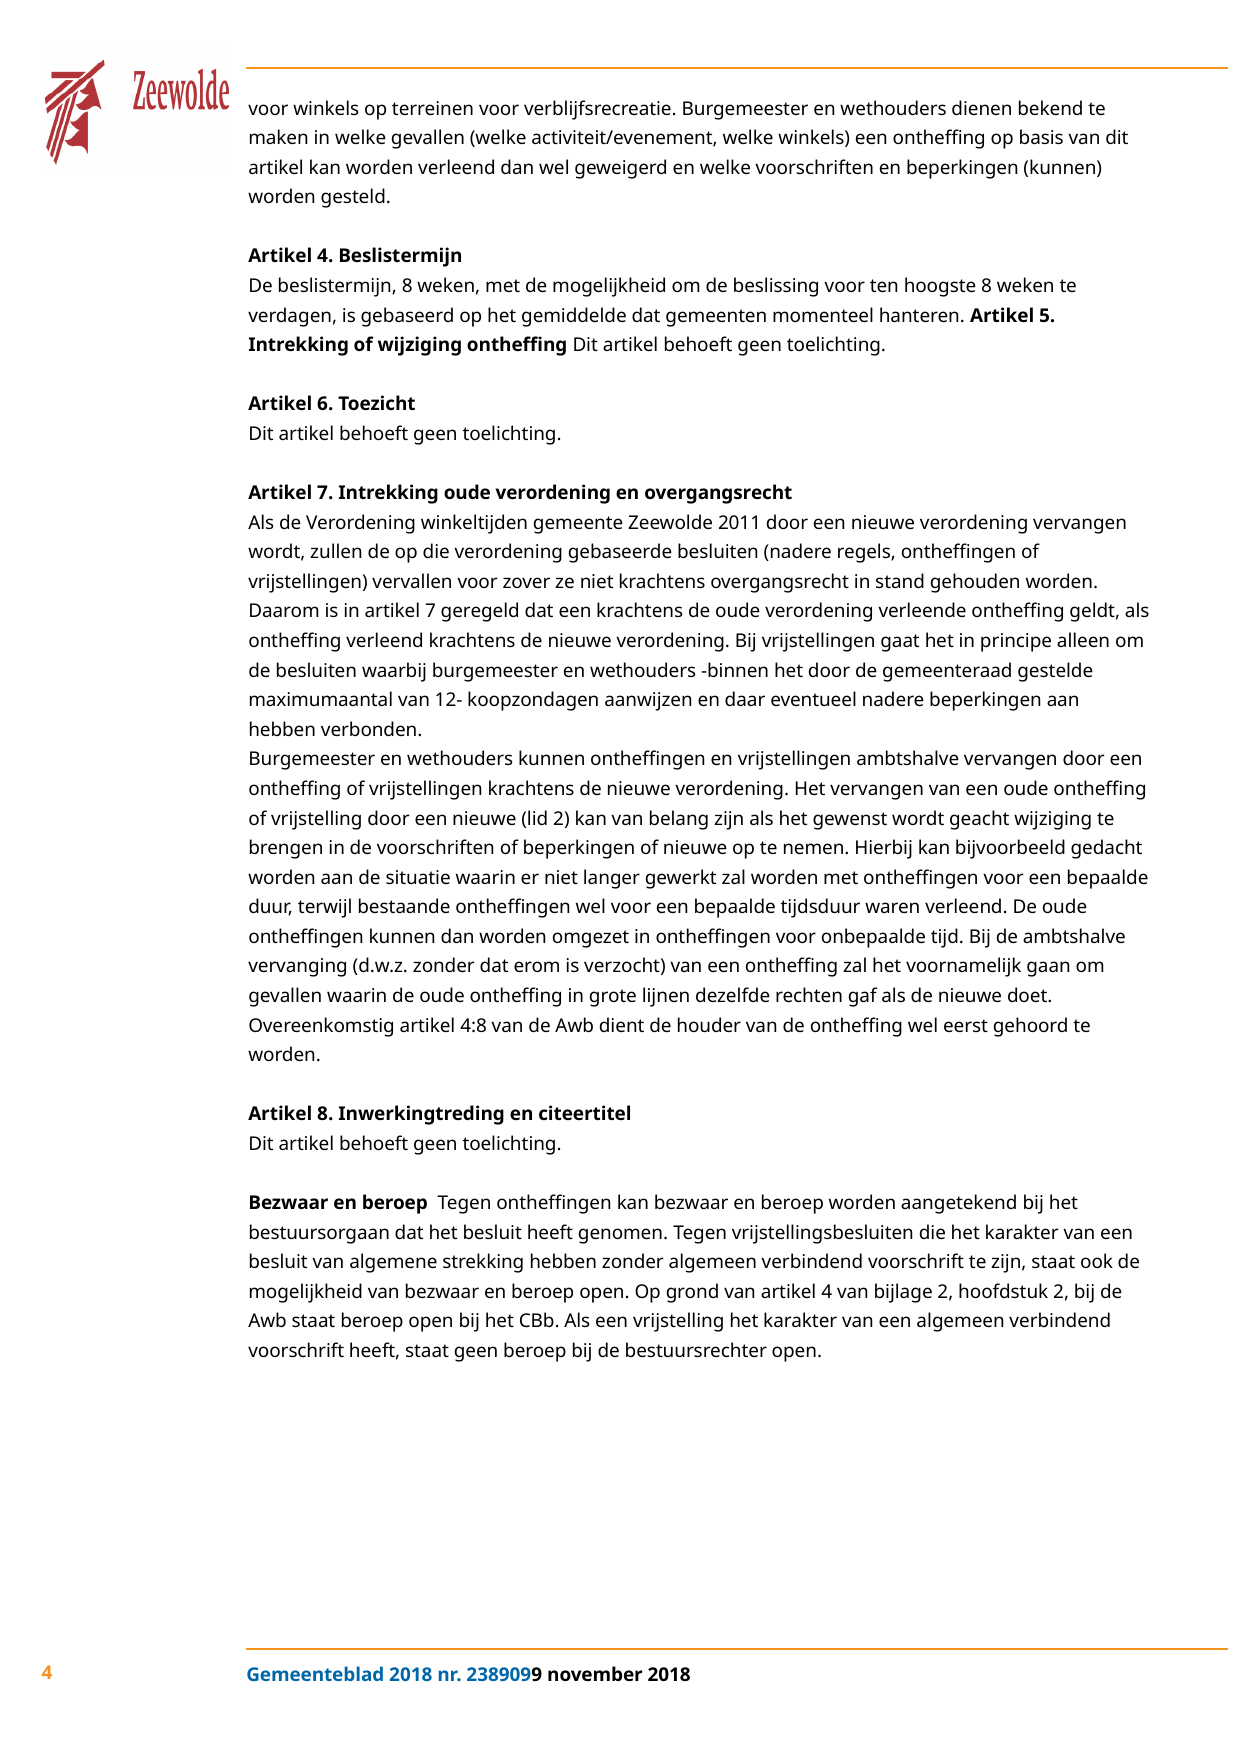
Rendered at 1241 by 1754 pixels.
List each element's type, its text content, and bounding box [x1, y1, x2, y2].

text Dit artikel behoeft geen toelichting. [248, 1130, 1152, 1156]
text Artikel 7. Intrekking oude verordening en overgangsrecht [248, 479, 1152, 505]
text Artikel 4. Beslistermijn [248, 243, 1152, 268]
text voor winkels op terreinen voor verblijfsrecreatie. Burgemeester en wethouders dienen bekend te maken in welke gevallen (welke activiteit/evenement, welke winkels) een ontheffing op basis van dit artikel kan worden verleend dan wel geweigerd en welke voorschriften en beperkingen (kunnen) worden gesteld. [248, 95, 1152, 209]
text Bezwaar en beroep Tegen ontheffingen kan bezwaar en beroep worden aangetekend bij het bestuursorgaan dat het besluit heeft genomen. Tegen vrijstellingsbesluiten die het karakter van een besluit van algemene strekking hebben zonder algemeen verbindend voorschrift te zijn, staat ook de mogelijkheid van bezwaar en beroep open. Op grond van artikel 4 van bijlage 2, hoofdstuk 2, bij de Awb staat beroep open bij het CBb. Als een vrijstelling het karakter van een algemeen verbindend voorschrift heeft, staat geen beroep bij de bestuursrechter open. [248, 1189, 1152, 1363]
text Artikel 8. Inwerkingtreding en citeertitel [248, 1101, 1152, 1126]
picture [41, 47, 231, 172]
text Artikel 6. Toezicht [248, 391, 1152, 416]
text Dit artikel behoeft geen toelichting. [248, 420, 1152, 446]
text De beslistermijn, 8 weken, met de mogelijkheid om de beslissing voor ten hoogste 8 weken te verdagen, is gebaseerd op het gemiddelde dat gemeenten momenteel hanteren. Artikel 5. Intrekking of wijziging ontheffing Dit artikel behoeft geen toelichting. [248, 272, 1152, 357]
text Als de Verordening winkeltijden gemeente Zeewolde 2011 door een nieuwe verordening vervangen wordt, zullen de op die verordening gebaseerde besluiten (nadere regels, ontheffingen of vrijstellingen) vervallen voor zover ze niet krachtens overgangsrecht in stand gehouden worden. Daarom is in artikel 7 geregeld dat een krachtens de oude verordening verleende ontheffing geldt, als ontheffing verleend krachtens de nieuwe verordening. Bij vrijstellingen gaat het in principe alleen om de besluiten waarbij burgemeester en wethouders -binnen het door de gemeenteraad gestelde maximumaantal van 12- koopzondagen aanwijzen en daar eventueel nadere beperkingen aan hebben verbonden. [248, 509, 1152, 742]
text Burgemeester en wethouders kunnen ontheffingen en vrijstellingen ambtshalve vervangen door een ontheffing of vrijstellingen krachtens de nieuwe verordening. Het vervangen van een oude ontheffing of vrijstelling door een nieuwe (lid 2) kan van belang zijn als het gewenst wordt geacht wijziging te brengen in de voorschriften of beperkingen of nieuwe op te nemen. Hierbij kan bijvoorbeeld gedacht worden aan de situatie waarin er niet langer gewerkt zal worden met ontheffingen voor een bepaalde duur, terwijl bestaande ontheffingen wel voor een bepaalde tijdsduur waren verleend. De oude ontheffingen kunnen dan worden omgezet in ontheffingen voor onbepaalde tijd. Bij de ambtshalve vervanging (d.w.z. zonder dat erom is verzocht) van een ontheffing zal het voornamelijk gaan om gevallen waarin de oude ontheffing in grote lijnen dezelfde rechten gaf als de nieuwe doet. Overeenkomstig artikel 4:8 van de Awb dient de houder van de ontheffing wel eerst gehoord te worden. [248, 746, 1152, 1067]
